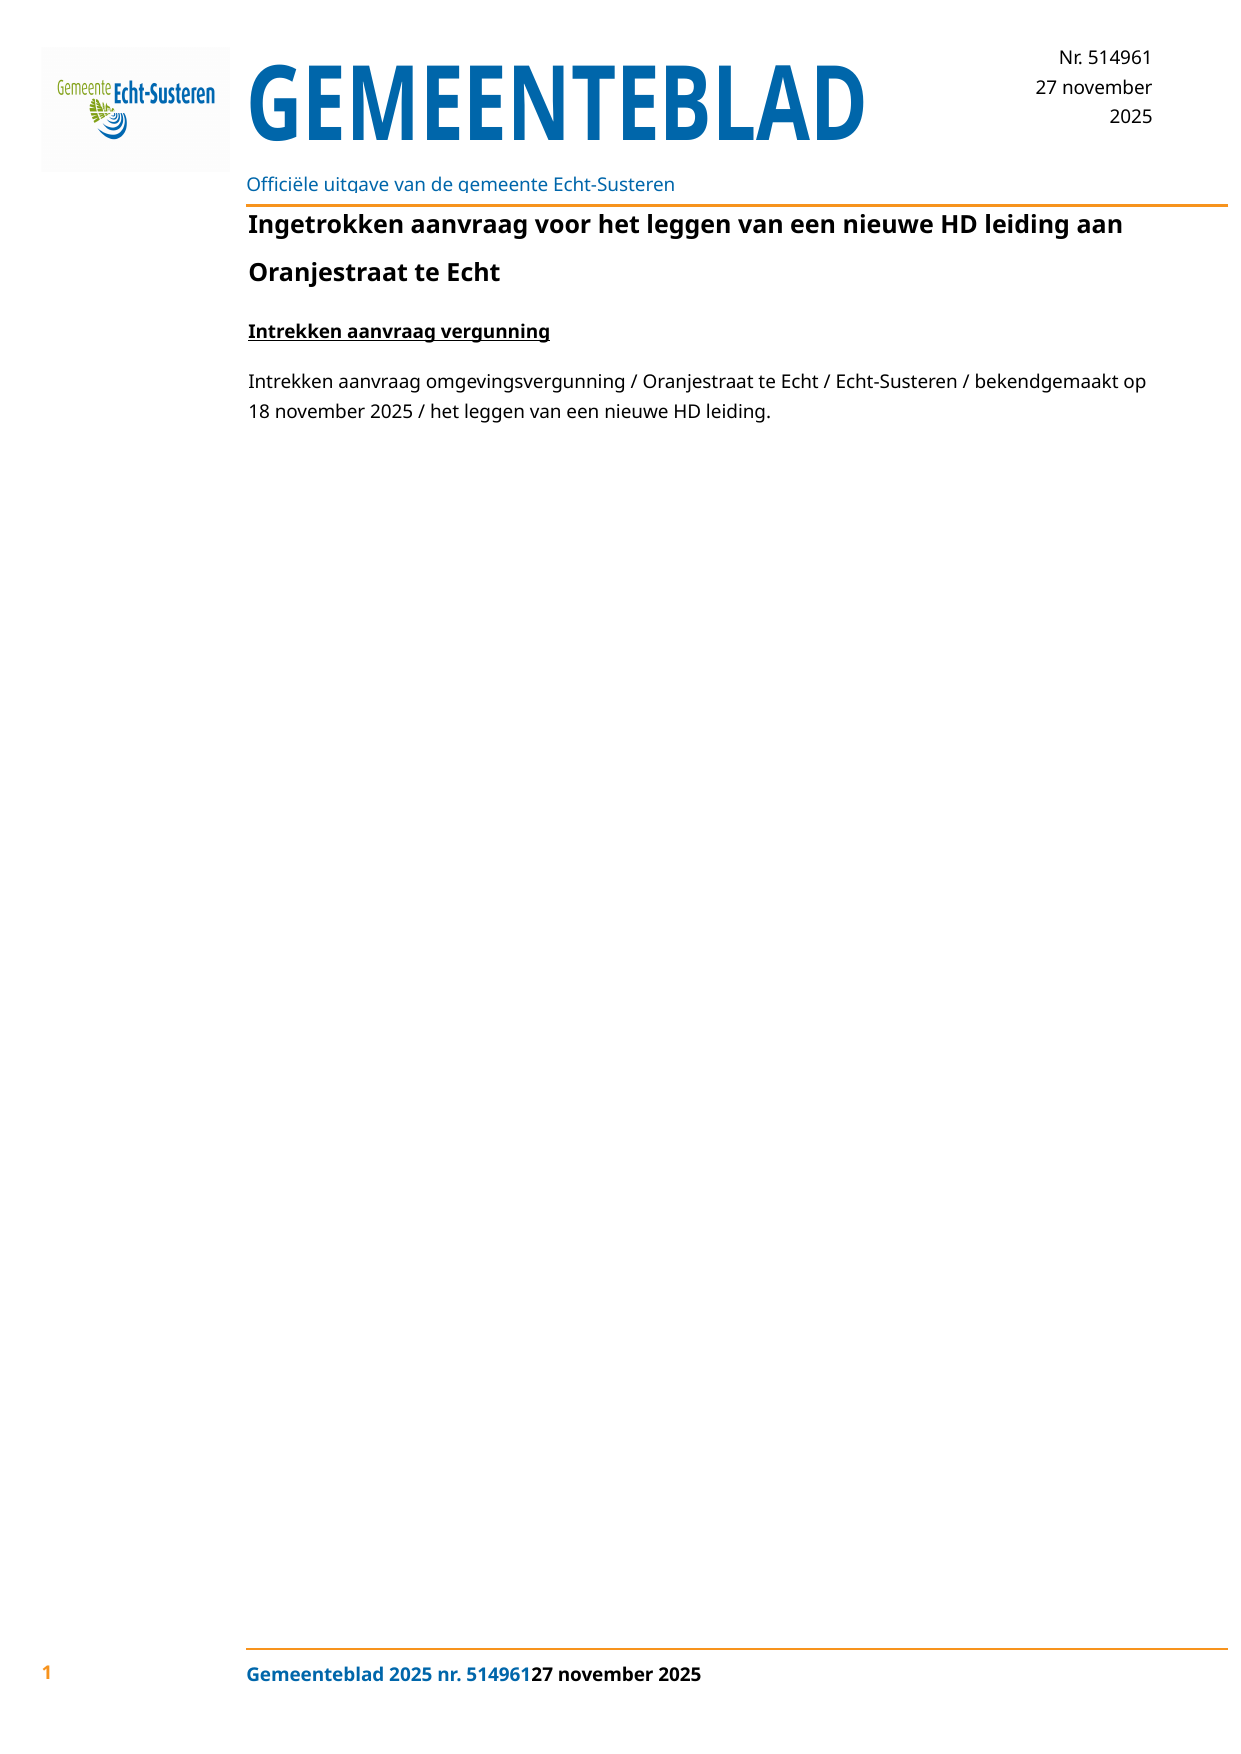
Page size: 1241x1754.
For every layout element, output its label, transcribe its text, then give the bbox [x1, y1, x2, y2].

text Intrekken aanvraag omgevingsvergunning / Oranjestraat te Echt / Echt-Susteren / bekendgemaakt op 18 november 2025 / het leggen van een nieuwe HD leiding. [248, 368, 1152, 424]
text Ingetrokken aanvraag voor het leggen van een nieuwe HD leiding aan Oranjestraat te Echt [248, 207, 1152, 288]
picture [41, 47, 231, 172]
text Intrekken aanvraag vergunning [248, 318, 1152, 344]
